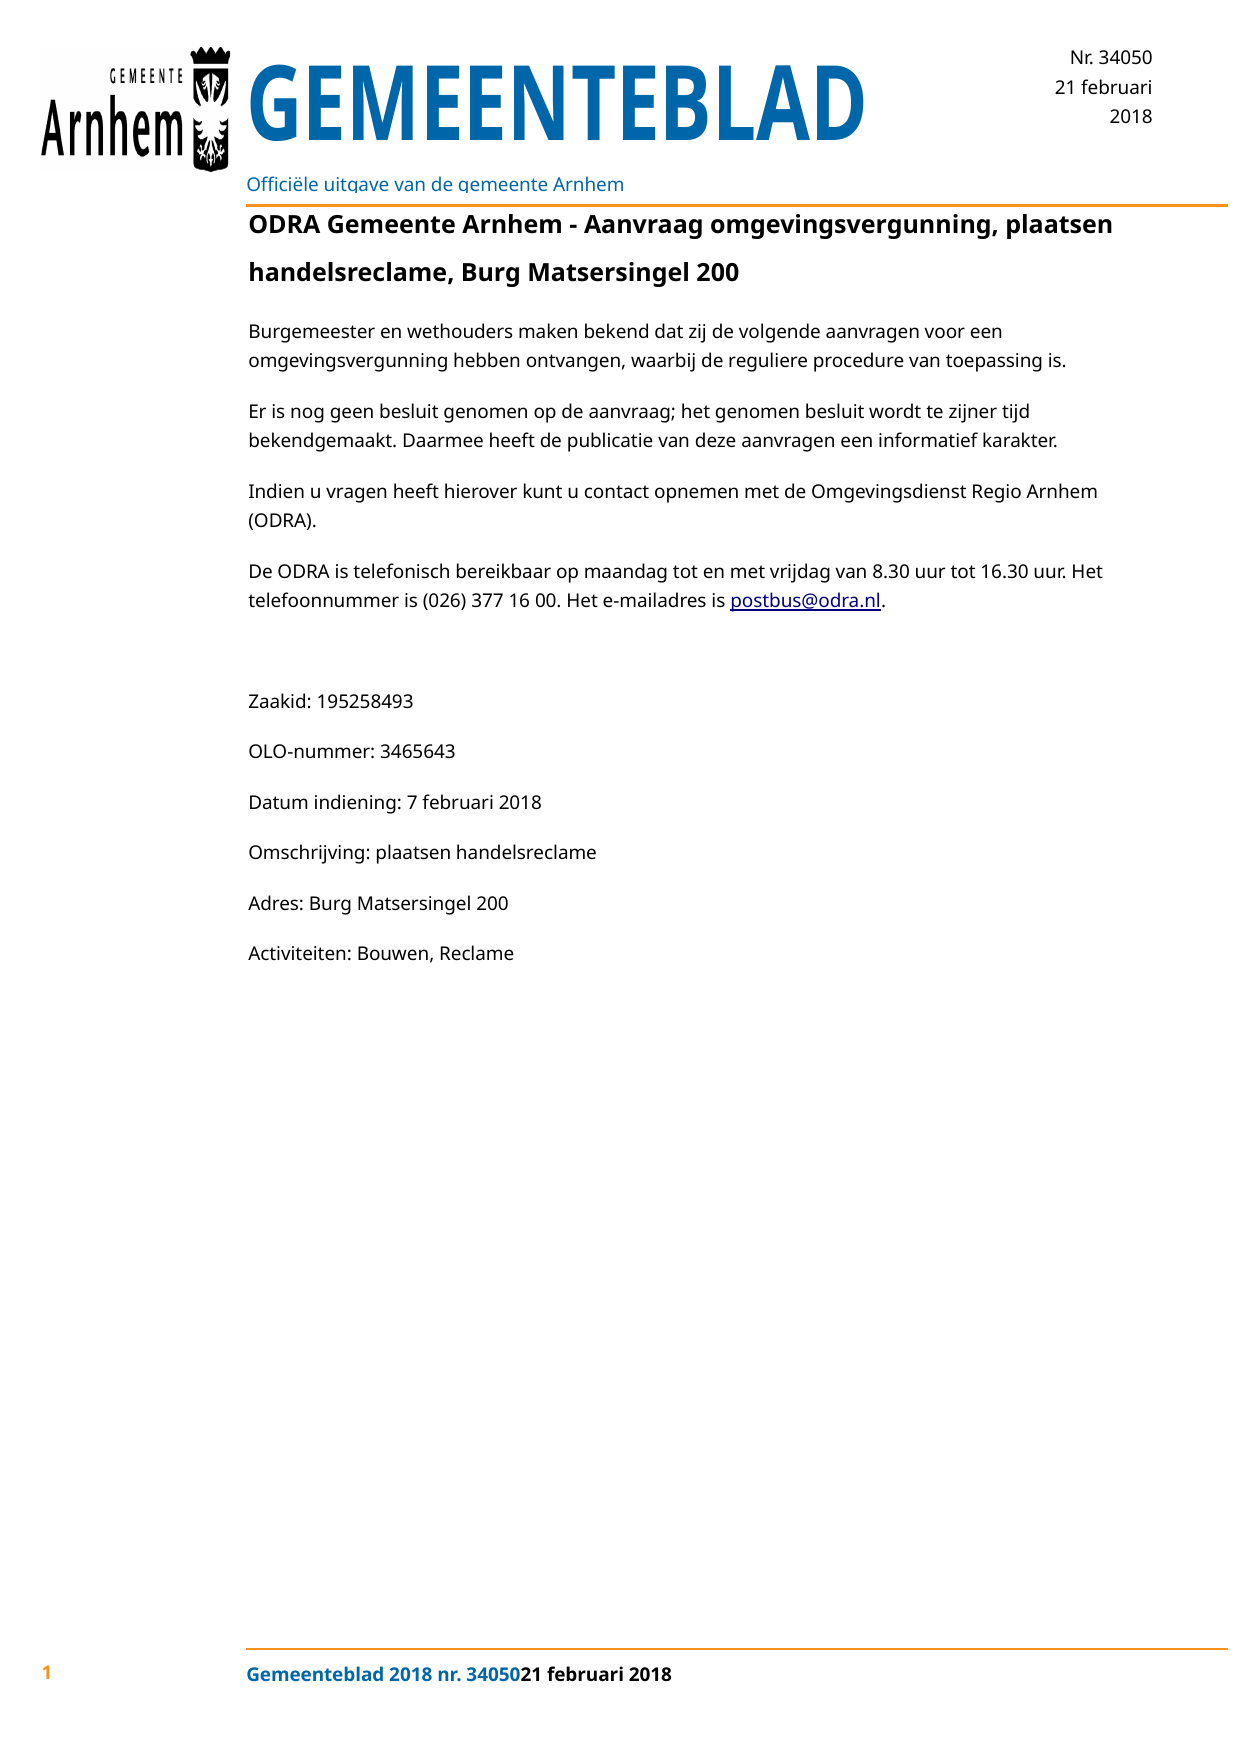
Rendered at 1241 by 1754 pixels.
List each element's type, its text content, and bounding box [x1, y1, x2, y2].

text Zaakid: 195258493 [248, 688, 1152, 714]
text Omschrijving: plaatsen handelsreclame [248, 839, 1152, 865]
text Adres: Burg Matsersingel 200 [248, 890, 1152, 916]
text Burgemeester en wethouders maken bekend dat zij de volgende aanvragen voor een omgevingsvergunning hebben ontvangen, waarbij de reguliere procedure van toepassing is. [248, 318, 1152, 373]
text ODRA Gemeente Arnhem - Aanvraag omgevingsvergunning, plaatsen handelsreclame, Burg Matsersingel 200 [248, 207, 1152, 288]
text Er is nog geen besluit genomen op de aanvraag; het genomen besluit wordt te zijner tijd bekendgemaakt. Daarmee heeft de publicatie van deze aanvragen een informatief karakter. [248, 398, 1152, 453]
text De ODRA is telefonisch bereikbaar op maandag tot en met vrijdag van 8.30 uur tot 16.30 uur. Het telefoonnummer is (026) 377 16 00. Het e-mailadres is postbus@odra.nl. [248, 558, 1152, 613]
text Indien u vragen heeft hierover kunt u contact opnemen met de Omgevingsdienst Regio Arnhem (ODRA). [248, 478, 1152, 533]
text OLO-nummer: 3465643 [248, 739, 1152, 764]
text Activiteiten: Bouwen, Reclame [248, 940, 1152, 966]
picture [41, 47, 231, 172]
text Datum indiening: 7 februari 2018 [248, 789, 1152, 815]
